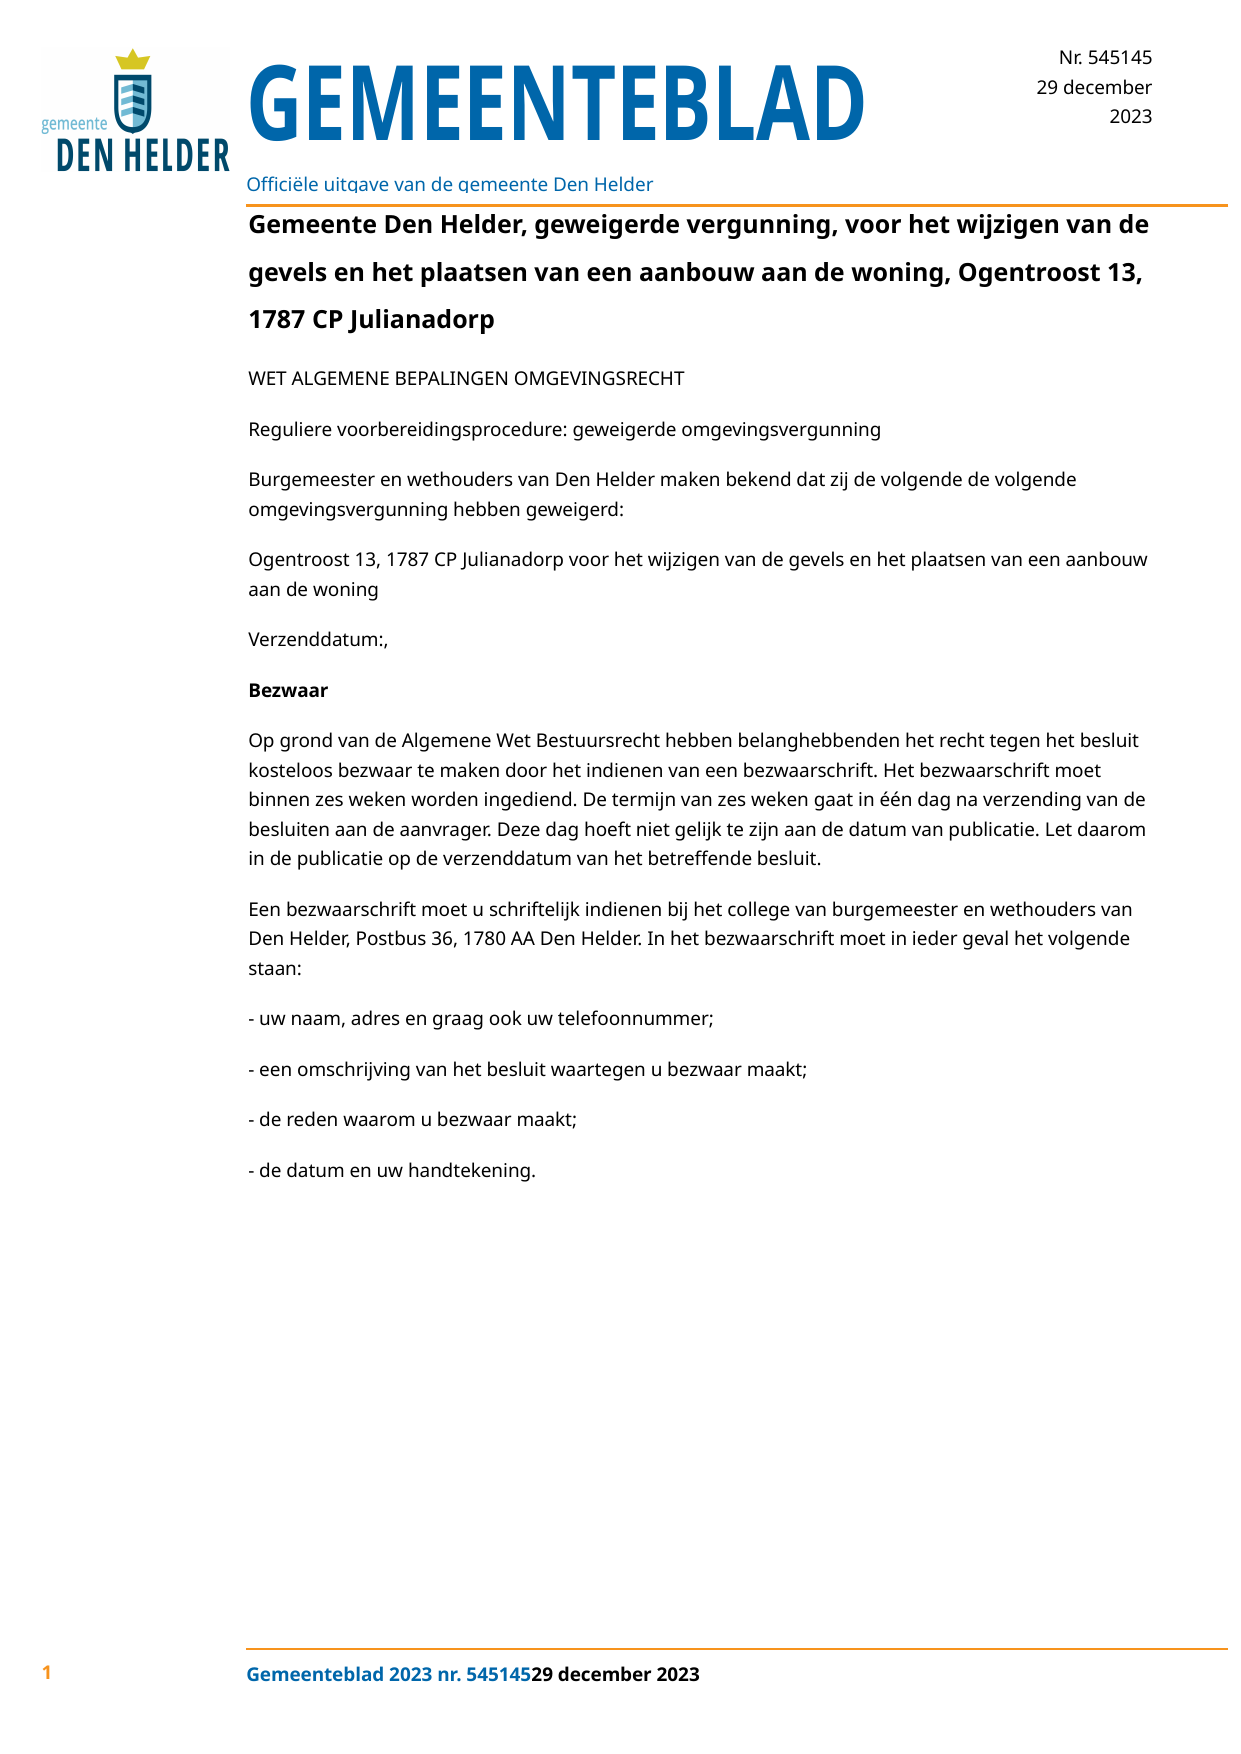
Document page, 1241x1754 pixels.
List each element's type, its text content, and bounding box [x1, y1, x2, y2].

picture [63, 144, 68, 165]
picture [220, 160, 224, 172]
text - de datum en uw handtekening. [248, 1157, 1152, 1182]
text Een bezwaarschrift moet u schriftelijk indienen bij het college van burgemeester en wethouders van Den Helder, Postbus 36, 1780 AA Den Helder. In het bezwaarschrift moet in ieder geval het volgende staan: [248, 896, 1152, 981]
text WET ALGEMENE BEPALINGEN OMGEVINGSRECHT [248, 366, 1152, 391]
text Burgemeester en wethouders van Den Helder maken bekend dat zij de volgende de volgende omgevingsvergunning hebben geweigerd: [248, 466, 1152, 522]
text Ogentroost 13, 1787 CP Julianadorp voor het wijzigen van de gevels en het plaatsen van een aanbouw aan de woning [248, 546, 1152, 602]
text Verzenddatum:, [248, 626, 1152, 652]
text Bezwaar [248, 677, 1152, 702]
picture [41, 47, 231, 172]
text Reguliere voorbereidingsprocedure: geweigerde omgevingsvergunning [248, 416, 1152, 442]
picture [100, 154, 106, 172]
text - uw naam, adres en graag ook uw telefoonnummer; [248, 1006, 1152, 1031]
picture [182, 144, 187, 165]
text - een omschrijving van het besluit waartegen u bezwaar maakt; [248, 1056, 1152, 1082]
picture [130, 157, 135, 172]
text - de reden waarom u bezwaar maakt; [248, 1106, 1152, 1132]
text Op grond van de Algemene Wet Bestuursrecht hebben belanghebbenden het recht tegen het besluit kosteloos bezwaar te maken door het indienen van een bezwaarschrift. Het bezwaarschrift moet binnen zes weken worden ingediend. De termijn van zes weken gaat in één dag na verzending van de besluiten aan de aanvrager. Deze dag hoeft niet gelijk te zijn aan de datum van publicatie. Let daarom in de publicatie op de verzenddatum van het betreffende besluit. [248, 727, 1152, 871]
text Gemeente Den Helder, geweigerde vergunning, voor het wijzigen van de gevels en het plaatsen van een aanbouw aan de woning, Ogentroost 13, 1787 CP Julianadorp [248, 207, 1152, 336]
